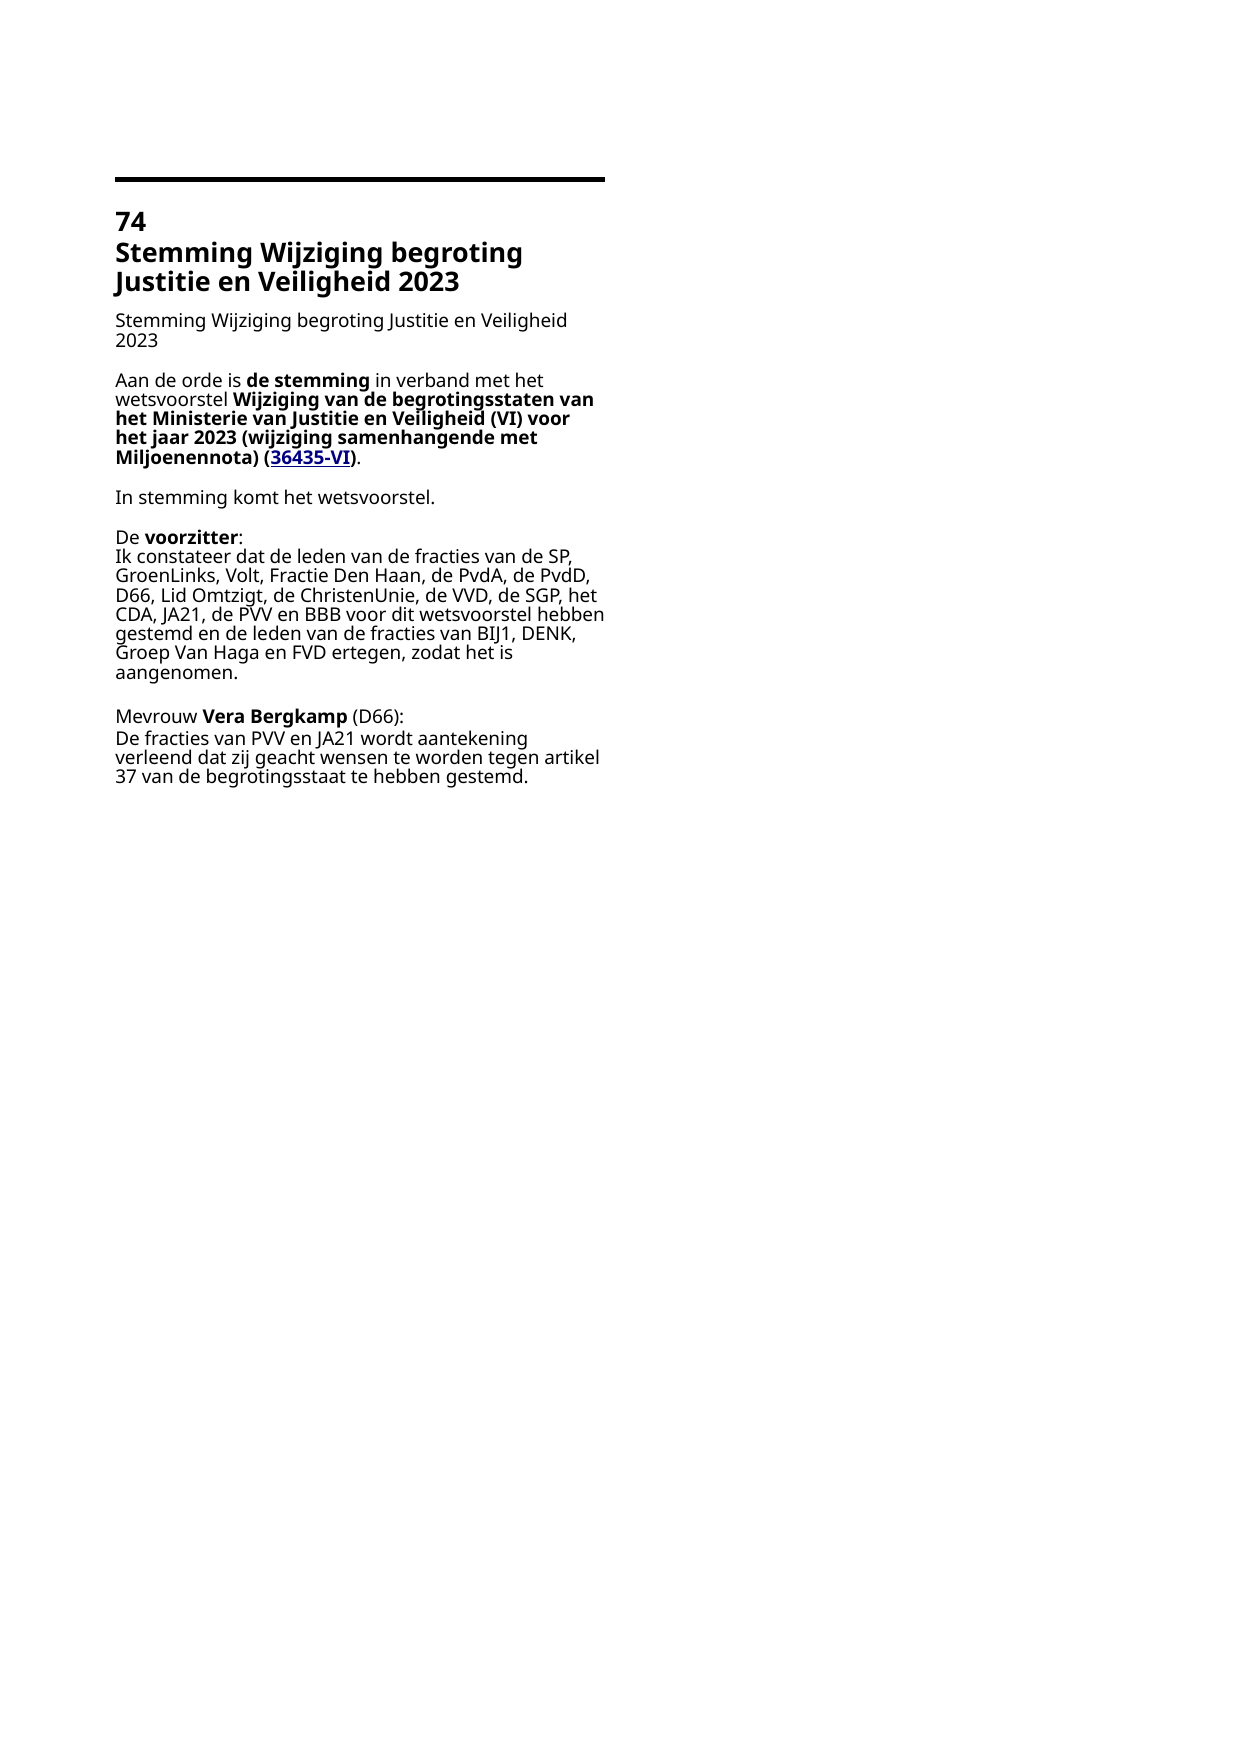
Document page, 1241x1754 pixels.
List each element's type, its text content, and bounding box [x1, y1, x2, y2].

text Ik constateer dat de leden van de fracties van de SP, GroenLinks, Volt, Fractie Den Haan, de PvdA, de PvdD, D66, Lid Omtzigt, de ChristenUnie, de VVD, de SGP, het CDA, JA21, de PVV en BBB voor dit wetsvoorstel hebben gestemd en de leden van de fracties van BIJ1, DENK, Groep Van Haga en FVD ertegen, zodat het is aangenomen. [115, 548, 605, 683]
text Stemming Wijziging begroting Justitie en Veiligheid 2023 [115, 312, 605, 351]
text De fracties van PVV en JA21 wordt aantekening verleend dat zij geacht wensen te worden tegen artikel 37 van de begrotingsstaat te hebben gestemd. [115, 729, 605, 787]
text Stemming Wijziging begroting Justitie en Veiligheid 2023 [115, 239, 605, 312]
text In stemming komt het wetsvoorstel. [115, 489, 605, 508]
text Aan de orde is de stemming in verband met het wetsvoorstel Wijziging van de begrotingsstaten van het Ministerie van Justitie en Veiligheid (VI) voor het jaar 2023 (wijziging samenhangende met Miljoenennota) (36435-VI). [115, 372, 605, 468]
text De voorzitter: [115, 529, 605, 548]
text Mevrouw Vera Bergkamp (D66): [115, 704, 605, 729]
text 74 [115, 203, 605, 239]
